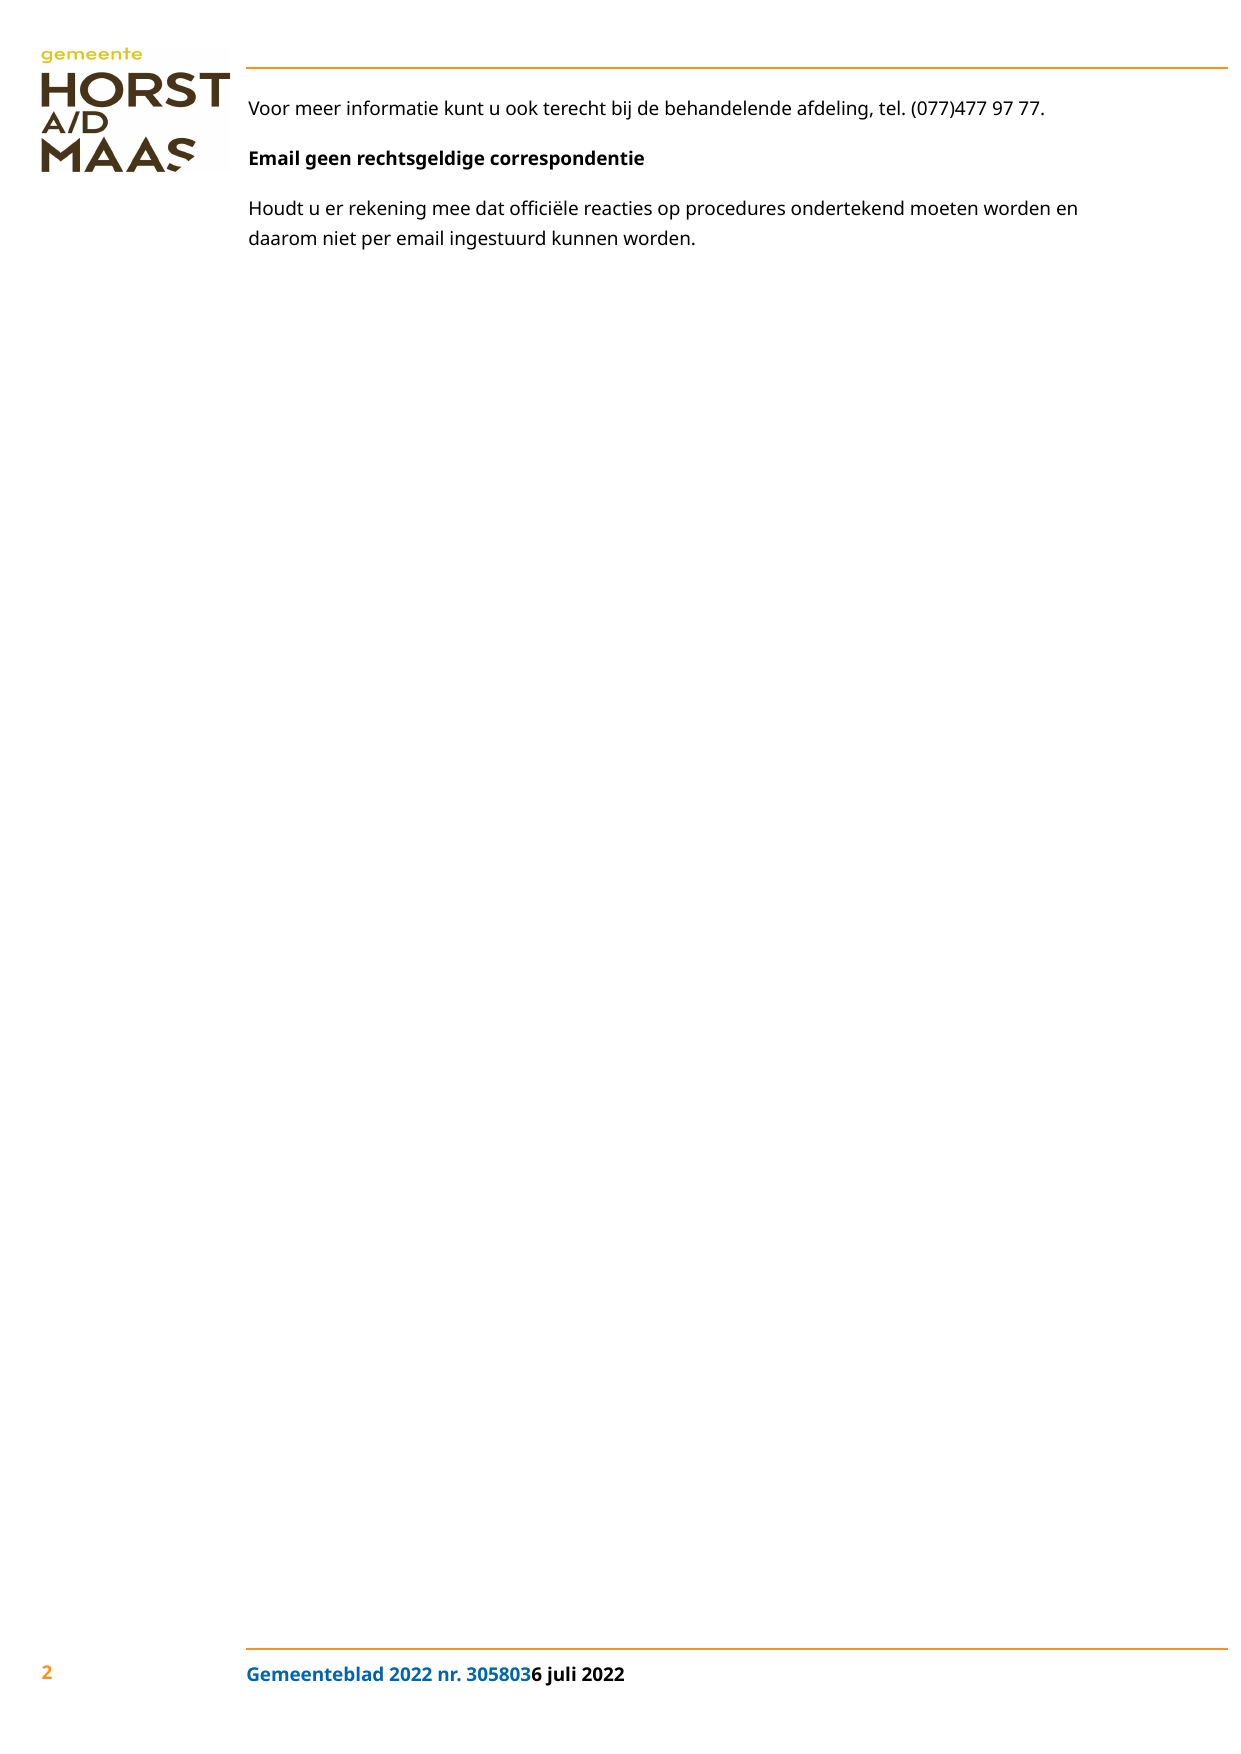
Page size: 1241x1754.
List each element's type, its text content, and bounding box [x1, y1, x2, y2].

picture [41, 47, 231, 172]
text Houdt u er rekening mee dat officiële reacties op procedures ondertekend moeten worden en daarom niet per email ingestuurd kunnen worden. [248, 196, 1152, 251]
text Voor meer informatie kunt u ook terecht bij de behandelende afdeling, tel. (077)477 97 77. [248, 95, 1152, 121]
text Email geen rechtsgeldige correspondentie [248, 145, 1152, 171]
